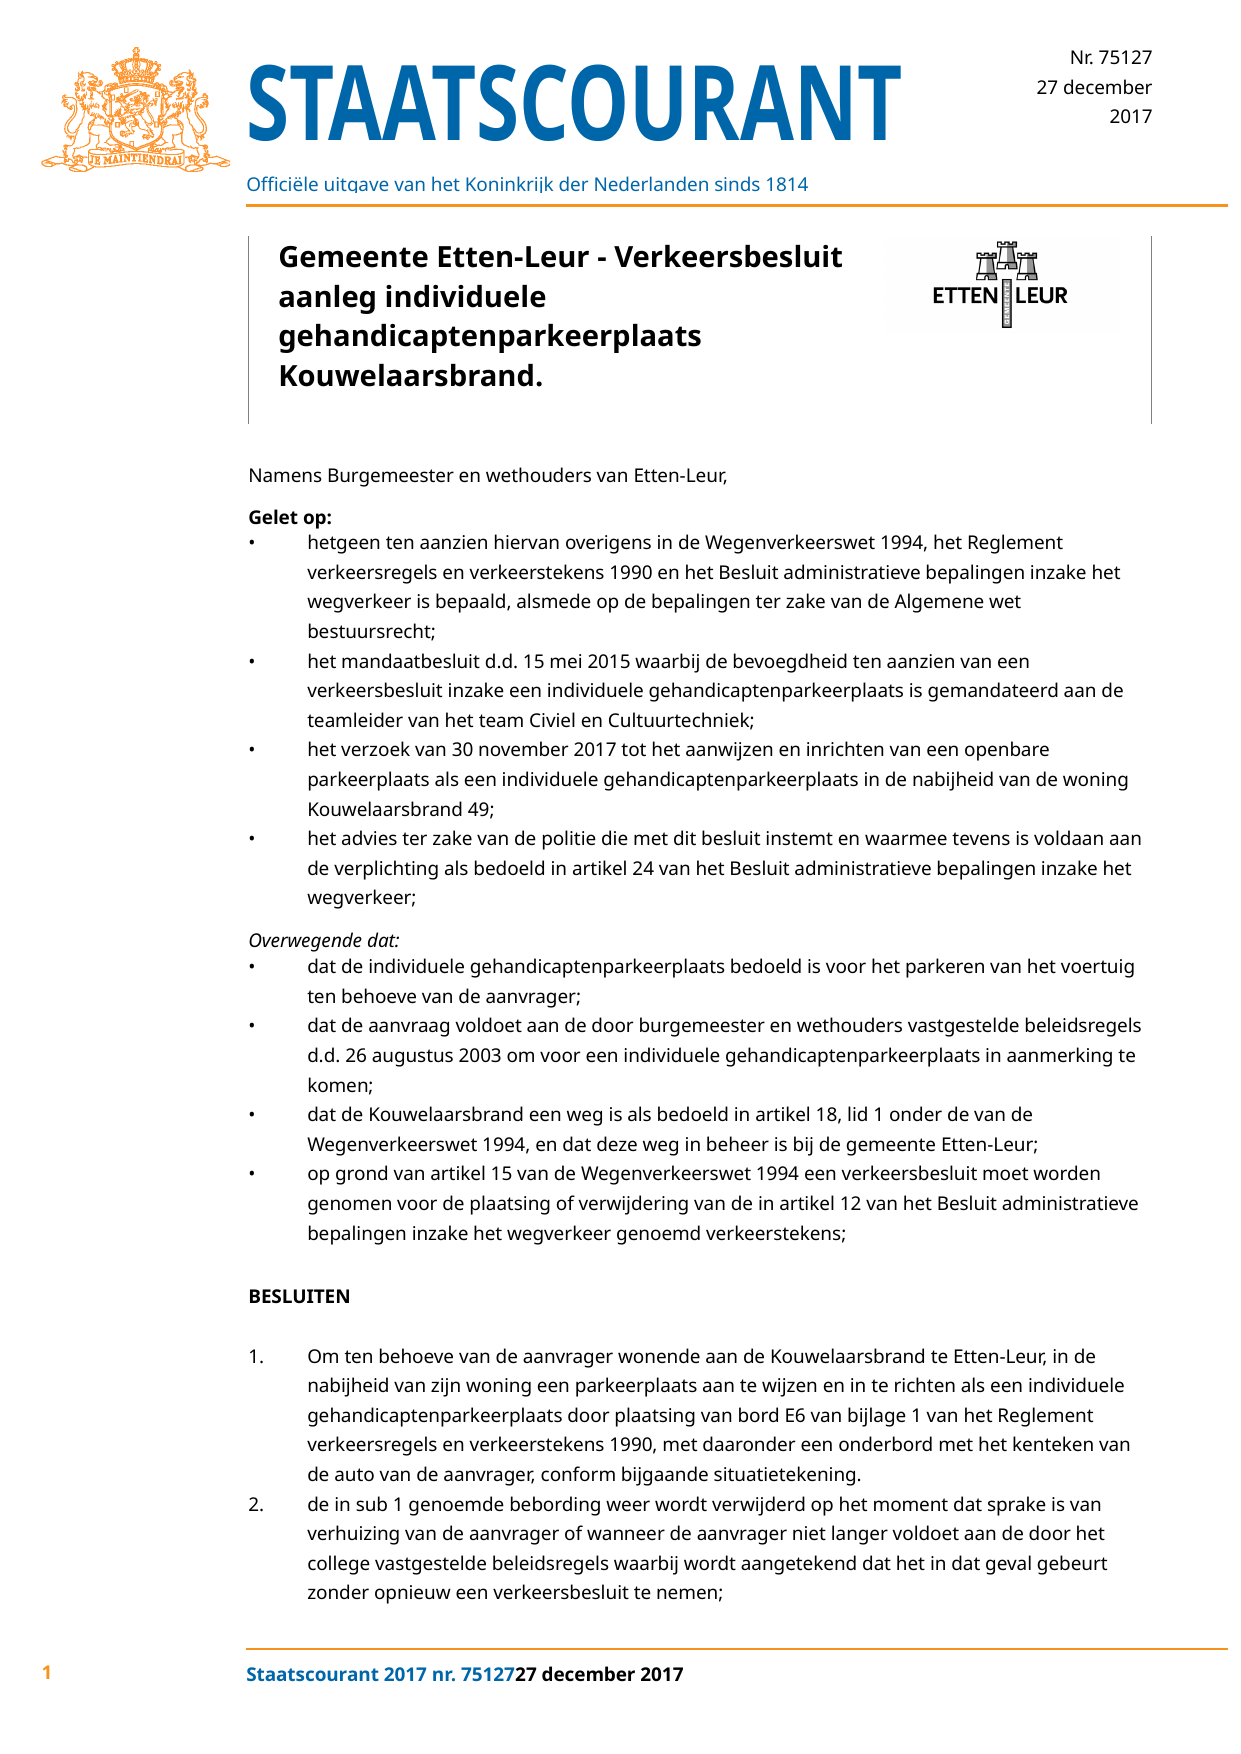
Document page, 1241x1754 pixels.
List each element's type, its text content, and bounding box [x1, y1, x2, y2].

text Gelet op: [248, 504, 1152, 529]
picture [41, 47, 231, 172]
text BESLUITEN [248, 1284, 1152, 1309]
list het mandaatbesluit d.d. 15 mei 2015 waarbij de bevoegdheid ten aanzien van een verkeersbesluit inzake een individuele gehandicaptenparkeerplaats is gemandateerd aan de teamleider van het team Civiel en Cultuurtechniek; [248, 648, 1152, 733]
table_header [850, 236, 882, 332]
list dat de Kouwelaarsbrand een weg is als bedoeld in artikel 18, lid 1 onder de van de Wegenverkeerswet 1994, en dat deze weg in beheer is bij de gemeente Etten-Leur; [248, 1101, 1152, 1157]
list Om ten behoeve van de aanvrager wonende aan de Kouwelaarsbrand te Etten-Leur, in de nabijheid van zijn woning een parkeerplaats aan te wijzen en in te richten als een individuele gehandicaptenparkeerplaats door plaatsing van bord E6 van bijlage 1 van het Reglement verkeersregels en verkeerstekens 1990, met daaronder een onderbord met het kenteken van de auto van de aanvrager, conform bijgaande situatietekening. [248, 1343, 1152, 1487]
list dat de individuele gehandicaptenparkeerplaats bedoeld is voor het parkeren van het voertuig ten behoeve van de aanvrager; [248, 953, 1152, 1009]
text Namens Burgemeester en wethouders van Etten-Leur, [248, 462, 1152, 488]
list dat de aanvraag voldoet aan de door burgemeester en wethouders vastgestelde beleidsregels d.d. 26 augustus 2003 om voor een individuele gehandicaptenparkeerplaats in aanmerking te komen; [248, 1013, 1152, 1097]
table_header [1119, 236, 1151, 332]
list het verzoek van 30 november 2017 tot het aanwijzen en inrichten van een openbare parkeerplaats als een individuele gehandicaptenparkeerplaats in de nabijheid van de woning Kouwelaarsbrand 49; [248, 737, 1152, 822]
list hetgeen ten aanzien hiervan overigens in de Wegenverkeerswet 1994, het Reglement verkeersregels en verkeerstekens 1990 en het Besluit administratieve bepalingen inzake het wegverkeer is bepaald, alsmede op de bepalingen ter zake van de Algemene wet bestuursrecht; [248, 529, 1152, 644]
picture [882, 236, 1119, 333]
table_header Gemeente Etten-Leur - Verkeersbesluit aanleg individuele gehandicaptenparkeerplaats Kouwelaarsbrand. [249, 236, 850, 424]
table_header [850, 333, 1151, 424]
list op grond van artikel 15 van de Wegenverkeerswet 1994 een verkeersbesluit moet worden genomen voor de plaatsing of verwijdering van de in artikel 12 van het Besluit administratieve bepalingen inzake het wegverkeer genoemd verkeerstekens; [248, 1161, 1152, 1245]
list de in sub 1 genoemde bebording weer wordt verwijderd op het moment dat sprake is van verhuizing van de aanvrager of wanneer de aanvrager niet langer voldoet aan de door het college vastgestelde beleidsregels waarbij wordt aangetekend dat het in dat geval gebeurt zonder opnieuw een verkeersbesluit te nemen; [248, 1491, 1152, 1605]
list het advies ter zake van de politie die met dit besluit instemt en waarmee tevens is voldaan aan de verplichting als bedoeld in artikel 24 van het Besluit administratieve bepalingen inzake het wegverkeer; [248, 825, 1152, 910]
text Overwegende dat: [248, 928, 1152, 953]
